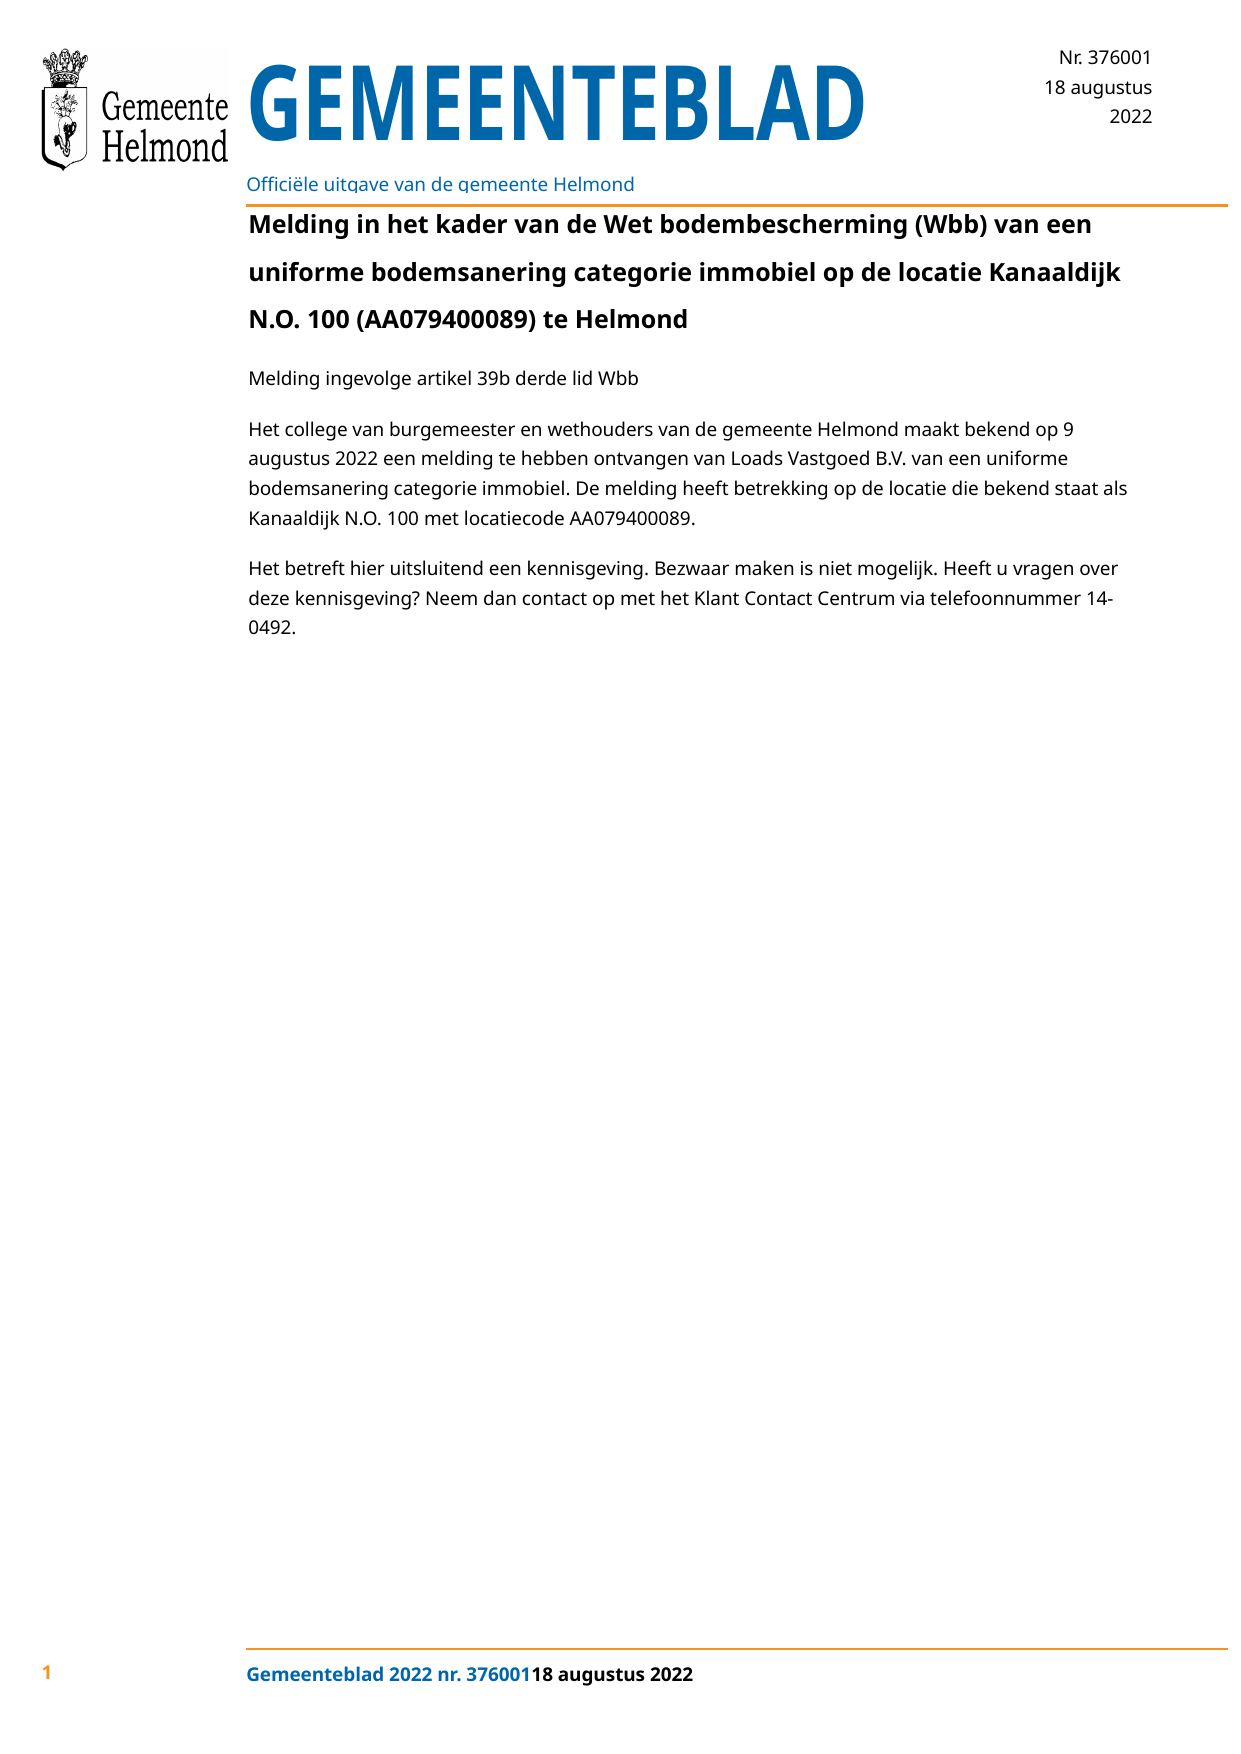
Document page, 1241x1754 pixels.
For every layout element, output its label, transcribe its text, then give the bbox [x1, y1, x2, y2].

text Het betreft hier uitsluitend een kennisgeving. Bezwaar maken is niet mogelijk. Heeft u vragen over deze kennisgeving? Neem dan contact op met het Klant Contact Centrum via telefoonnummer 14-0492. [248, 555, 1152, 640]
picture [41, 47, 231, 172]
text Het college van burgemeester en wethouders van de gemeente Helmond maakt bekend op 9 augustus 2022 een melding te hebben ontvangen van Loads Vastgoed B.V. van een uniforme bodemsanering categorie immobiel. De melding heeft betrekking op de locatie die bekend staat als Kanaaldijk N.O. 100 met locatiecode AA079400089. [248, 416, 1152, 530]
text Melding in het kader van de Wet bodembescherming (Wbb) van een uniforme bodemsanering categorie immobiel op de locatie Kanaaldijk N.O. 100 (AA079400089) te Helmond [248, 207, 1152, 336]
text Melding ingevolge artikel 39b derde lid Wbb [248, 366, 1152, 391]
